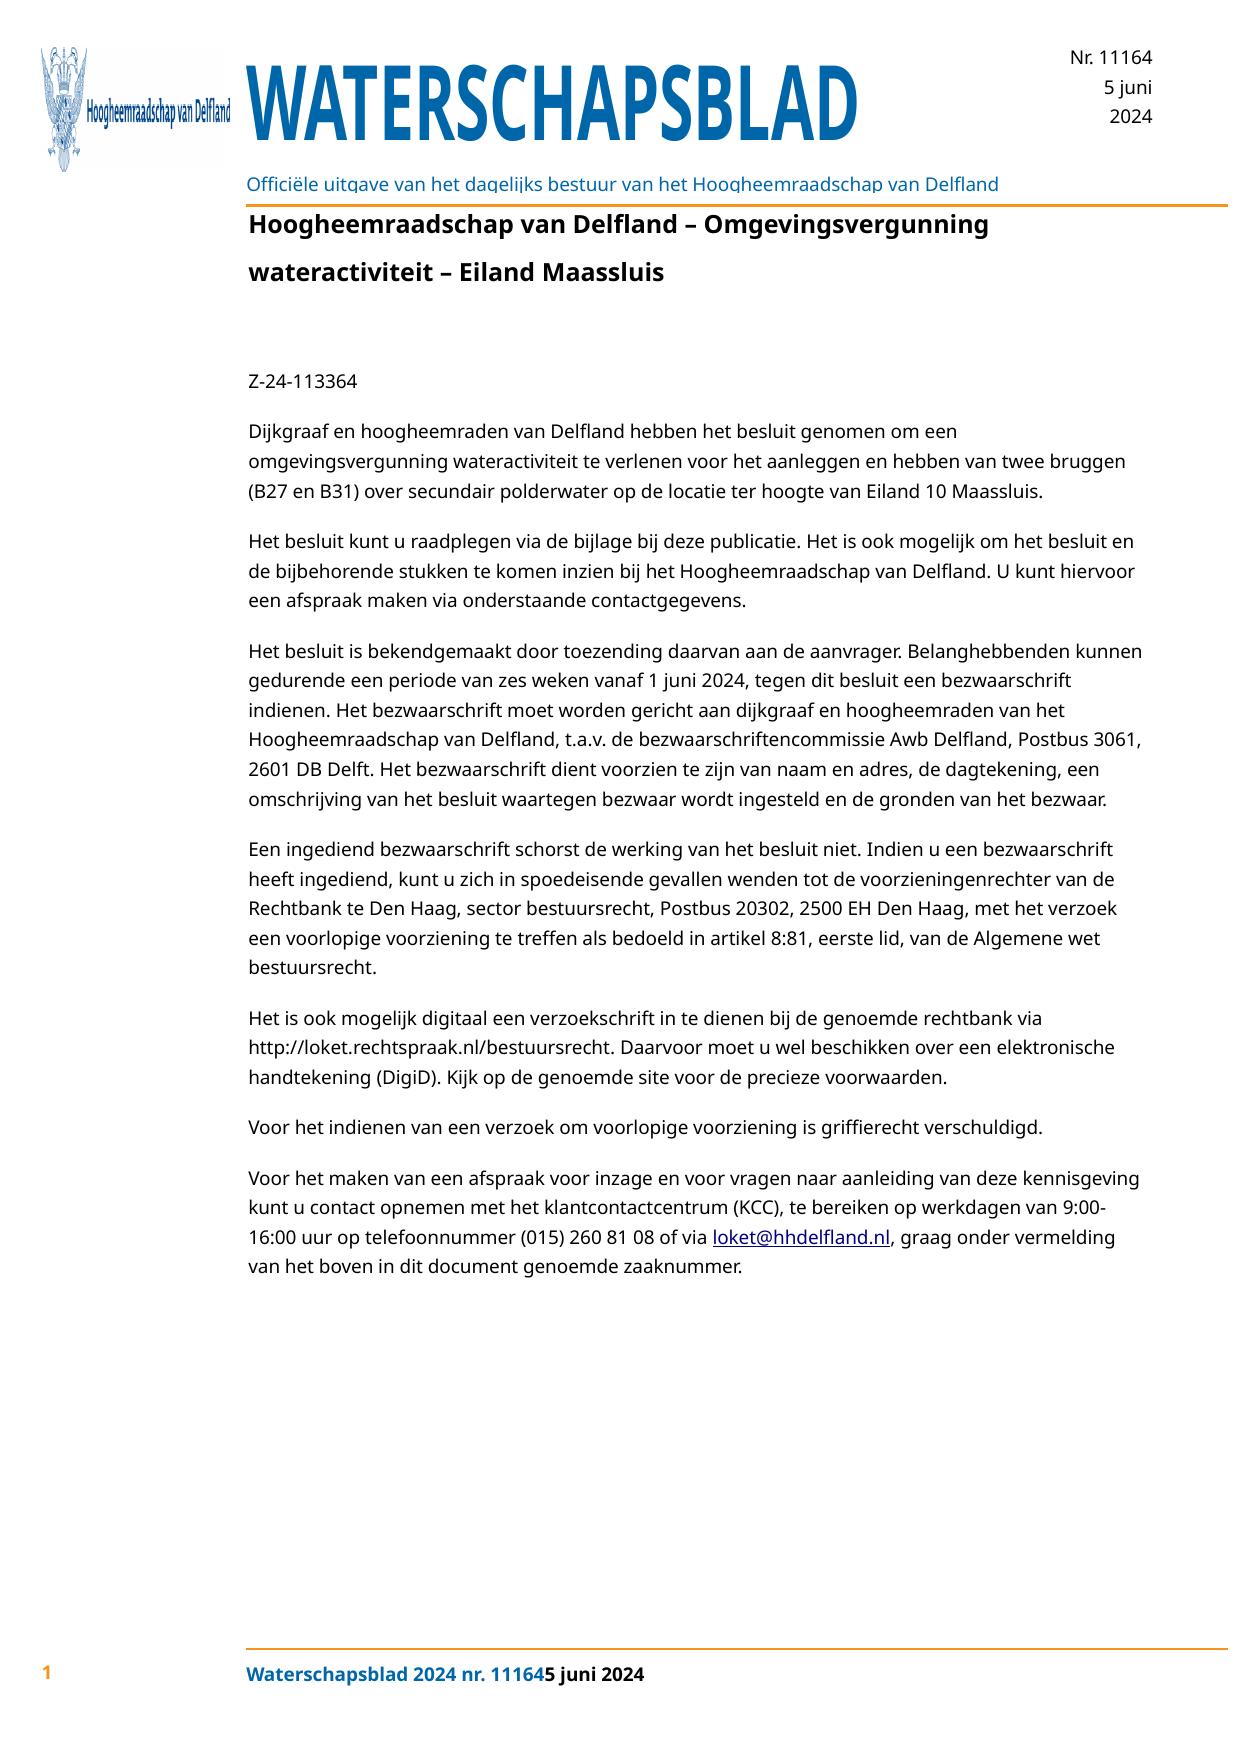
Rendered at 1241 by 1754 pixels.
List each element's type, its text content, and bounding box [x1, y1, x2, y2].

text Voor het maken van een afspraak voor inzage en voor vragen naar aanleiding van deze kennisgeving kunt u contact opnemen met het klantcontactcentrum (KCC), te bereiken op werkdagen van 9:00-16:00 uur op telefoonnummer (015) 260 81 08 of via loket@hhdelfland.nl, graag onder vermelding van het boven in dit document genoemde zaaknummer. [248, 1165, 1152, 1279]
picture [41, 47, 231, 172]
text Z-24-113364 [248, 368, 1152, 394]
text Het is ook mogelijk digitaal een verzoekschrift in te dienen bij de genoemde rechtbank via http://loket.rechtspraak.nl/bestuursrecht. Daarvoor moet u wel beschikken over een elektronische handtekening (DigiD). Kijk op de genoemde site voor de precieze voorwaarden. [248, 1005, 1152, 1090]
text Een ingediend bezwaarschrift schorst de werking van het besluit niet. Indien u een bezwaarschrift heeft ingediend, kunt u zich in spoedeisende gevallen wenden tot de voorzieningenrechter van de Rechtbank te Den Haag, sector bestuursrecht, Postbus 20302, 2500 EH Den Haag, met het verzoek een voorlopige voorziening te treffen als bedoeld in artikel 8:81, eerste lid, van de Algemene wet bestuursrecht. [248, 836, 1152, 980]
text Het besluit is bekendgemaakt door toezending daarvan aan de aanvrager. Belanghebbenden kunnen gedurende een periode van zes weken vanaf 1 juni 2024, tegen dit besluit een bezwaarschrift indienen. Het bezwaarschrift moet worden gericht aan dijkgraaf en hoogheemraden van het Hoogheemraadschap van Delfland, t.a.v. de bezwaarschriftencommissie Awb Delfland, Postbus 3061, 2601 DB Delft. Het bezwaarschrift dient voorzien te zijn van naam en adres, de dagtekening, een omschrijving van het besluit waartegen bezwaar wordt ingesteld en de gronden van het bezwaar. [248, 638, 1152, 812]
text Dijkgraaf en hoogheemraden van Delfland hebben het besluit genomen om een omgevingsvergunning wateractiviteit te verlenen voor het aanleggen en hebben van twee bruggen (B27 en B31) over secundair polderwater op de locatie ter hoogte van Eiland 10 Maassluis. [248, 419, 1152, 504]
text Voor het indienen van een verzoek om voorlopige voorziening is griffierecht verschuldigd. [248, 1114, 1152, 1140]
text Het besluit kunt u raadplegen via de bijlage bij deze publicatie. Het is ook mogelijk om het besluit en de bijbehorende stukken te komen inzien bij het Hoogheemraadschap van Delfland. U kunt hiervoor een afspraak maken via onderstaande contactgegevens. [248, 528, 1152, 613]
text Hoogheemraadschap van Delfland – Omgevingsvergunning wateractiviteit – Eiland Maassluis [248, 207, 1152, 288]
